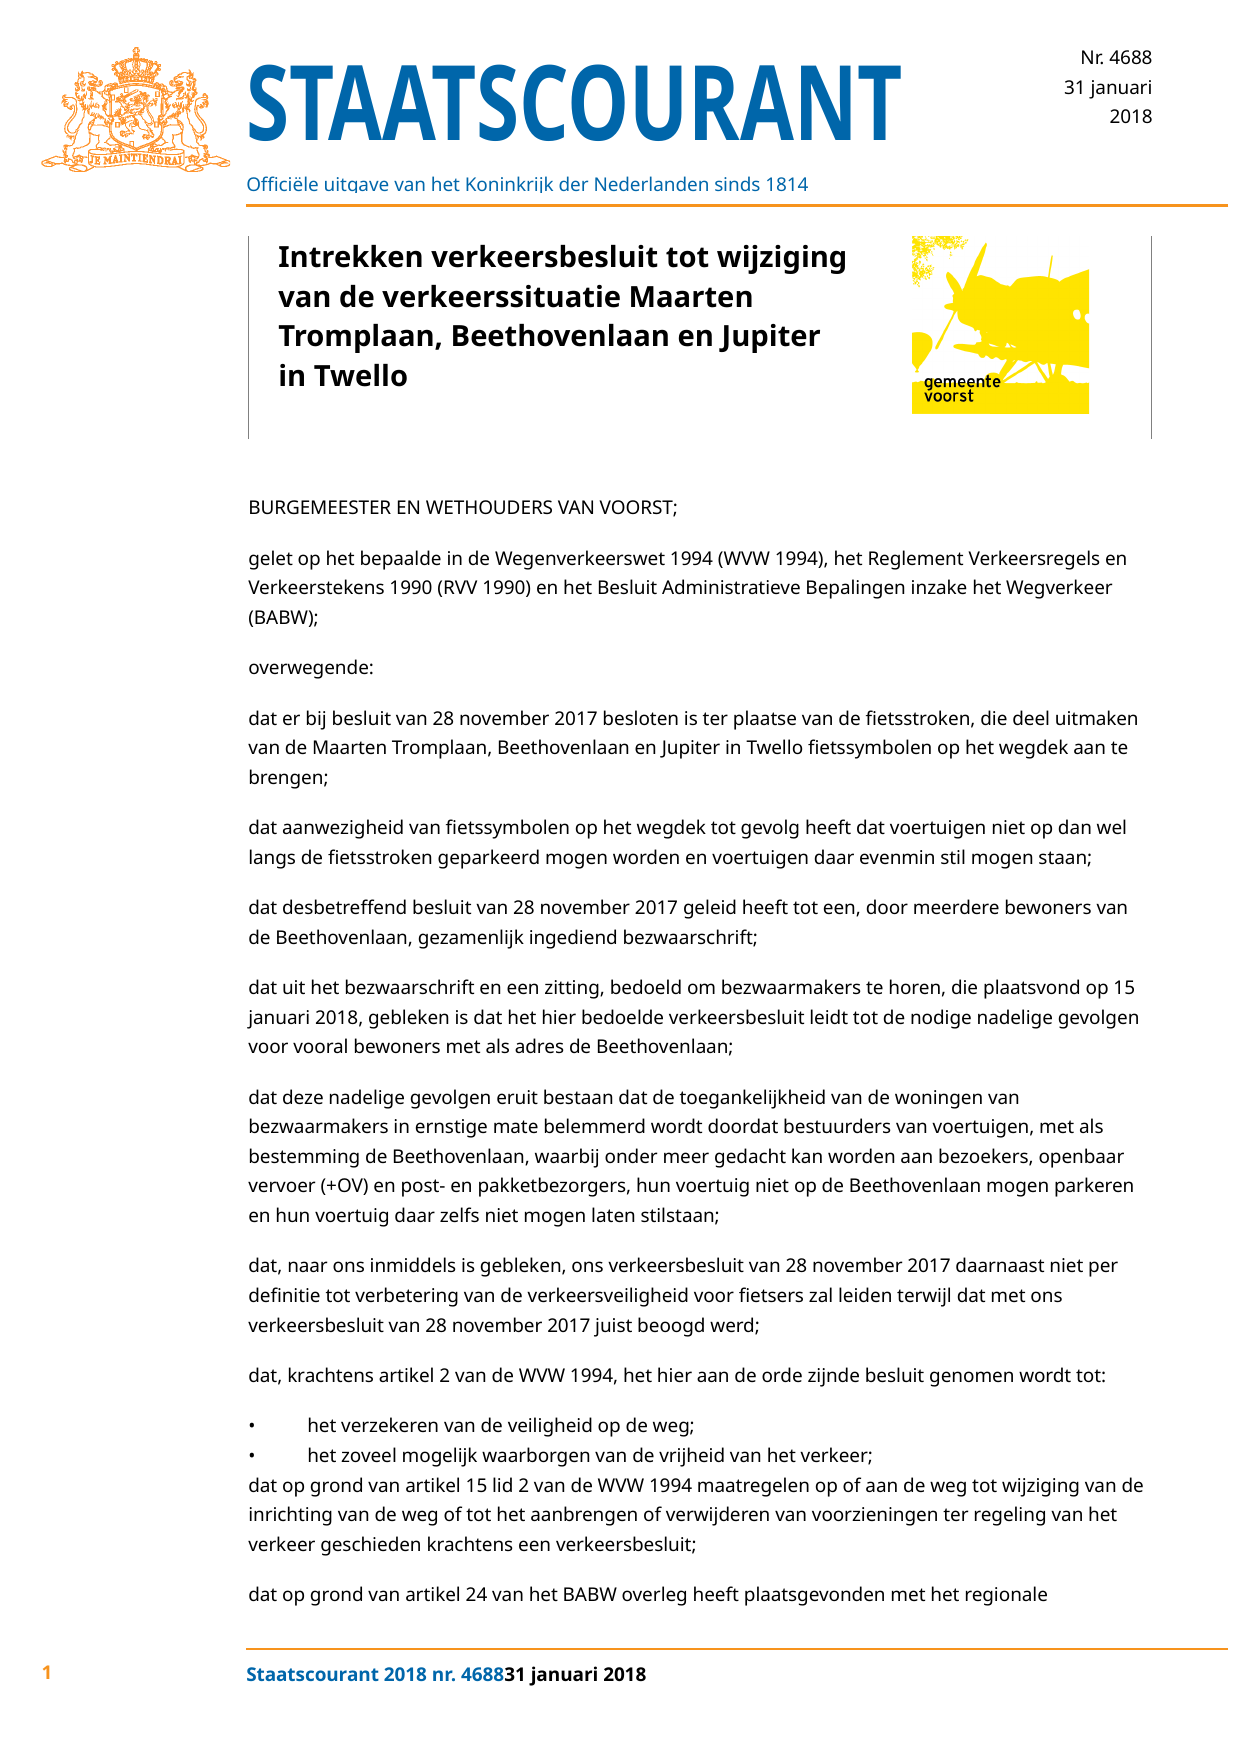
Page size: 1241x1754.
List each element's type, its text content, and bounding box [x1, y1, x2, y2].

table_header [850, 236, 912, 413]
picture [912, 236, 1090, 414]
text dat desbetreffend besluit van 28 november 2017 geleid heeft tot een, door meerdere bewoners van de Beethovenlaan, gezamenlijk ingediend bezwaarschrift; [248, 894, 1152, 950]
text dat deze nadelige gevolgen eruit bestaan dat de toegankelijkheid van de woningen van bezwaarmakers in ernstige mate belemmerd wordt doordat bestuurders van voertuigen, met als bestemming de Beethovenlaan, waarbij onder meer gedacht kan worden aan bezoekers, openbaar vervoer (+OV) en post- en pakketbezorgers, hun voertuig niet op de Beethovenlaan mogen parkeren en hun voertuig daar zelfs niet mogen laten stilstaan; [248, 1084, 1152, 1228]
text gelet op het bepaalde in de Wegenverkeerswet 1994 (WVW 1994), het Reglement Verkeersregels en Verkeerstekens 1990 (RVV 1990) en het Besluit Administratieve Bepalingen inzake het Wegverkeer (BABW); [248, 545, 1152, 630]
text dat op grond van artikel 15 lid 2 van de WVW 1994 maatregelen op of aan de weg tot wijziging van de inrichting van de weg of tot het aanbrengen of verwijderen van voorzieningen ter regeling van het verkeer geschieden krachtens een verkeersbesluit; [248, 1472, 1152, 1557]
text dat, naar ons inmiddels is gebleken, ons verkeersbesluit van 28 november 2017 daarnaast niet per definitie tot verbetering van de verkeersveiligheid voor fietsers zal leiden terwijl dat met ons verkeersbesluit van 28 november 2017 juist beoogd werd; [248, 1253, 1152, 1338]
list het zoveel mogelijk waarborgen van de vrijheid van het verkeer; [248, 1442, 1152, 1468]
text dat, krachtens artikel 2 van de WVW 1994, het hier aan de orde zijnde besluit genomen wordt tot: [248, 1362, 1152, 1388]
text dat uit het bezwaarschrift en een zitting, bedoeld om bezwaarmakers te horen, die plaatsvond op 15 januari 2018, gebleken is dat het hier bedoelde verkeersbesluit leidt tot de nodige nadelige gevolgen voor vooral bewoners met als adres de Beethovenlaan; [248, 974, 1152, 1059]
table_header Intrekken verkeersbesluit tot wijziging van de verkeerssituatie Maarten Tromplaan, Beethovenlaan en Jupiter in Twello [249, 236, 850, 439]
table_header [1090, 236, 1151, 413]
text dat op grond van artikel 24 van het BABW overleg heeft plaatsgevonden met het regionale [248, 1581, 1152, 1607]
table_header [850, 414, 1151, 439]
text dat er bij besluit van 28 november 2017 besloten is ter plaatse van de fietsstroken, die deel uitmaken van de Maarten Tromplaan, Beethovenlaan en Jupiter in Twello fietssymbolen op het wegdek aan te brengen; [248, 705, 1152, 790]
text BURGEMEESTER EN WETHOUDERS VAN VOORST; [248, 494, 1152, 520]
text dat aanwezigheid van fietssymbolen op het wegdek tot gevolg heeft dat voertuigen niet op dan wel langs de fietsstroken geparkeerd mogen worden en voertuigen daar evenmin stil mogen staan; [248, 814, 1152, 870]
list het verzekeren van de veiligheid op de weg; [248, 1413, 1152, 1438]
picture [41, 47, 231, 172]
text overwegende: [248, 654, 1152, 680]
